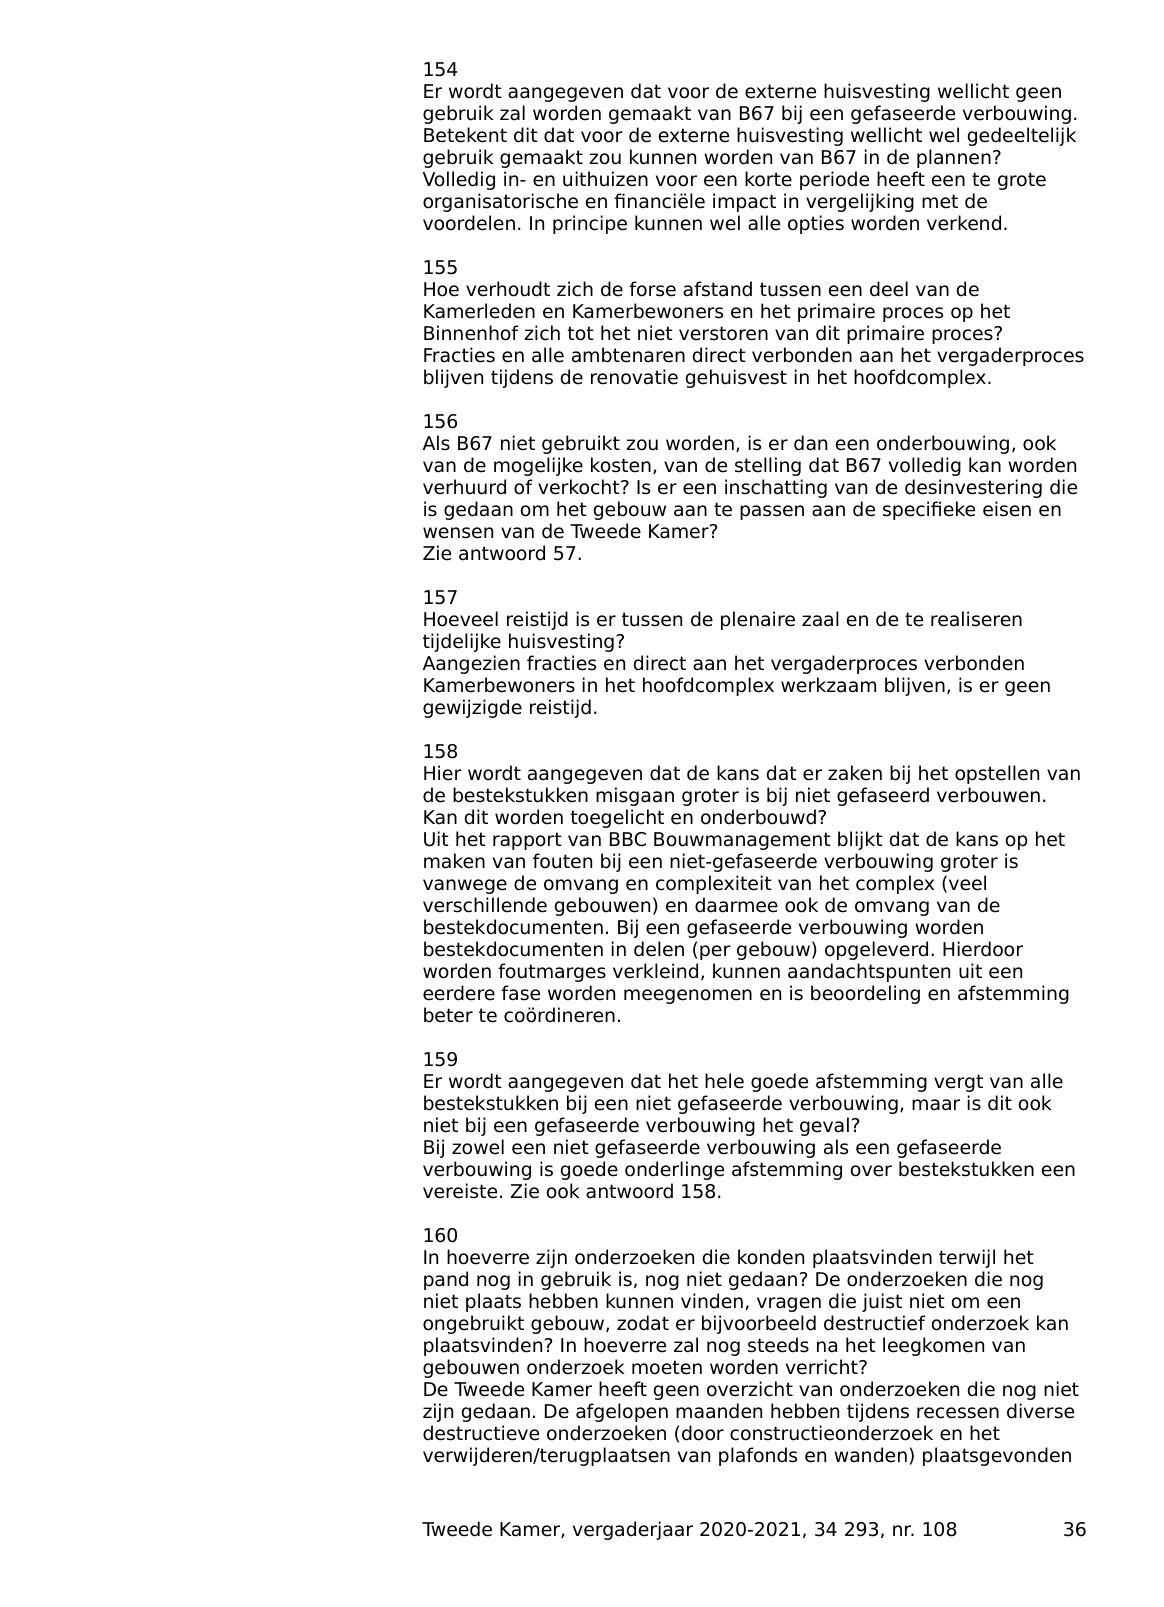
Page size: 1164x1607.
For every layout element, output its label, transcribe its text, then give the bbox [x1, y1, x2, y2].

text 160 [422, 1225, 1087, 1247]
text 154 [422, 59, 1087, 81]
text Fracties en alle ambtenaren direct verbonden aan het vergaderproces blijven tijdens de renovatie gehuisvest in het hoofdcomplex. [422, 345, 1087, 389]
text 159 [422, 1049, 1087, 1071]
text Hoeveel reistijd is er tussen de plenaire zaal en de te realiseren tijdelijke huisvesting? [422, 609, 1087, 653]
text Hier wordt aangegeven dat de kans dat er zaken bij het opstellen van de bestekstukken misgaan groter is bij niet gefaseerd verbouwen. Kan dit worden toegelicht en onderbouwd? [422, 763, 1087, 829]
text Aangezien fracties en direct aan het vergaderproces verbonden Kamerbewoners in het hoofdcomplex werkzaam blijven, is er geen gewijzigde reistijd. [422, 653, 1087, 719]
text Er wordt aangegeven dat voor de externe huisvesting wellicht geen gebruik zal worden gemaakt van B67 bij een gefaseerde verbouwing. Betekent dit dat voor de externe huisvesting wellicht wel gedeeltelijk gebruik gemaakt zou kunnen worden van B67 in de plannen? [422, 81, 1087, 169]
text Uit het rapport van BBC Bouwmanagement blijkt dat de kans op het maken van fouten bij een niet-gefaseerde verbouwing groter is vanwege de omvang en complexiteit van het complex (veel verschillende gebouwen) en daarmee ook de omvang van de bestekdocumenten. Bij een gefaseerde verbouwing worden bestekdocumenten in delen (per gebouw) opgeleverd. Hierdoor worden foutmarges verkleind, kunnen aandachtspunten uit een eerdere fase worden meegenomen en is beoordeling en afstemming beter te coördineren. [422, 829, 1087, 1027]
text In hoeverre zijn onderzoeken die konden plaatsvinden terwijl het pand nog in gebruik is, nog niet gedaan? De onderzoeken die nog niet plaats hebben kunnen vinden, vragen die juist niet om een ongebruikt gebouw, zodat er bijvoorbeeld destructief onderzoek kan plaatsvinden? In hoeverre zal nog steeds na het leegkomen van gebouwen onderzoek moeten worden verricht? [422, 1247, 1087, 1379]
text De Tweede Kamer heeft geen overzicht van onderzoeken die nog niet zijn gedaan. De afgelopen maanden hebben tijdens recessen diverse destructieve onderzoeken (door constructieonderzoek en het verwijderen/terugplaatsen van plafonds en wanden) plaatsgevonden [422, 1379, 1087, 1467]
text Bij zowel een niet gefaseerde verbouwing als een gefaseerde verbouwing is goede onderlinge afstemming over bestekstukken een vereiste. Zie ook antwoord 158. [422, 1137, 1087, 1203]
text Er wordt aangegeven dat het hele goede afstemming vergt van alle bestekstukken bij een niet gefaseerde verbouwing, maar is dit ook niet bij een gefaseerde verbouwing het geval? [422, 1071, 1087, 1137]
text Volledig in- en uithuizen voor een korte periode heeft een te grote organisatorische en financiële impact in vergelijking met de voordelen. In principe kunnen wel alle opties worden verkend. [422, 169, 1087, 235]
text Hoe verhoudt zich de forse afstand tussen een deel van de Kamerleden en Kamerbewoners en het primaire proces op het Binnenhof zich tot het niet verstoren van dit primaire proces? [422, 279, 1087, 345]
text 156 [422, 411, 1087, 433]
text 158 [422, 741, 1087, 763]
text Zie antwoord 57. [422, 543, 1087, 565]
text 155 [422, 257, 1087, 279]
text Als B67 niet gebruikt zou worden, is er dan een onderbouwing, ook van de mogelijke kosten, van de stelling dat B67 volledig kan worden verhuurd of verkocht? Is er een inschatting van de desinvestering die is gedaan om het gebouw aan te passen aan de specifieke eisen en wensen van de Tweede Kamer? [422, 433, 1087, 543]
text 157 [422, 587, 1087, 609]
